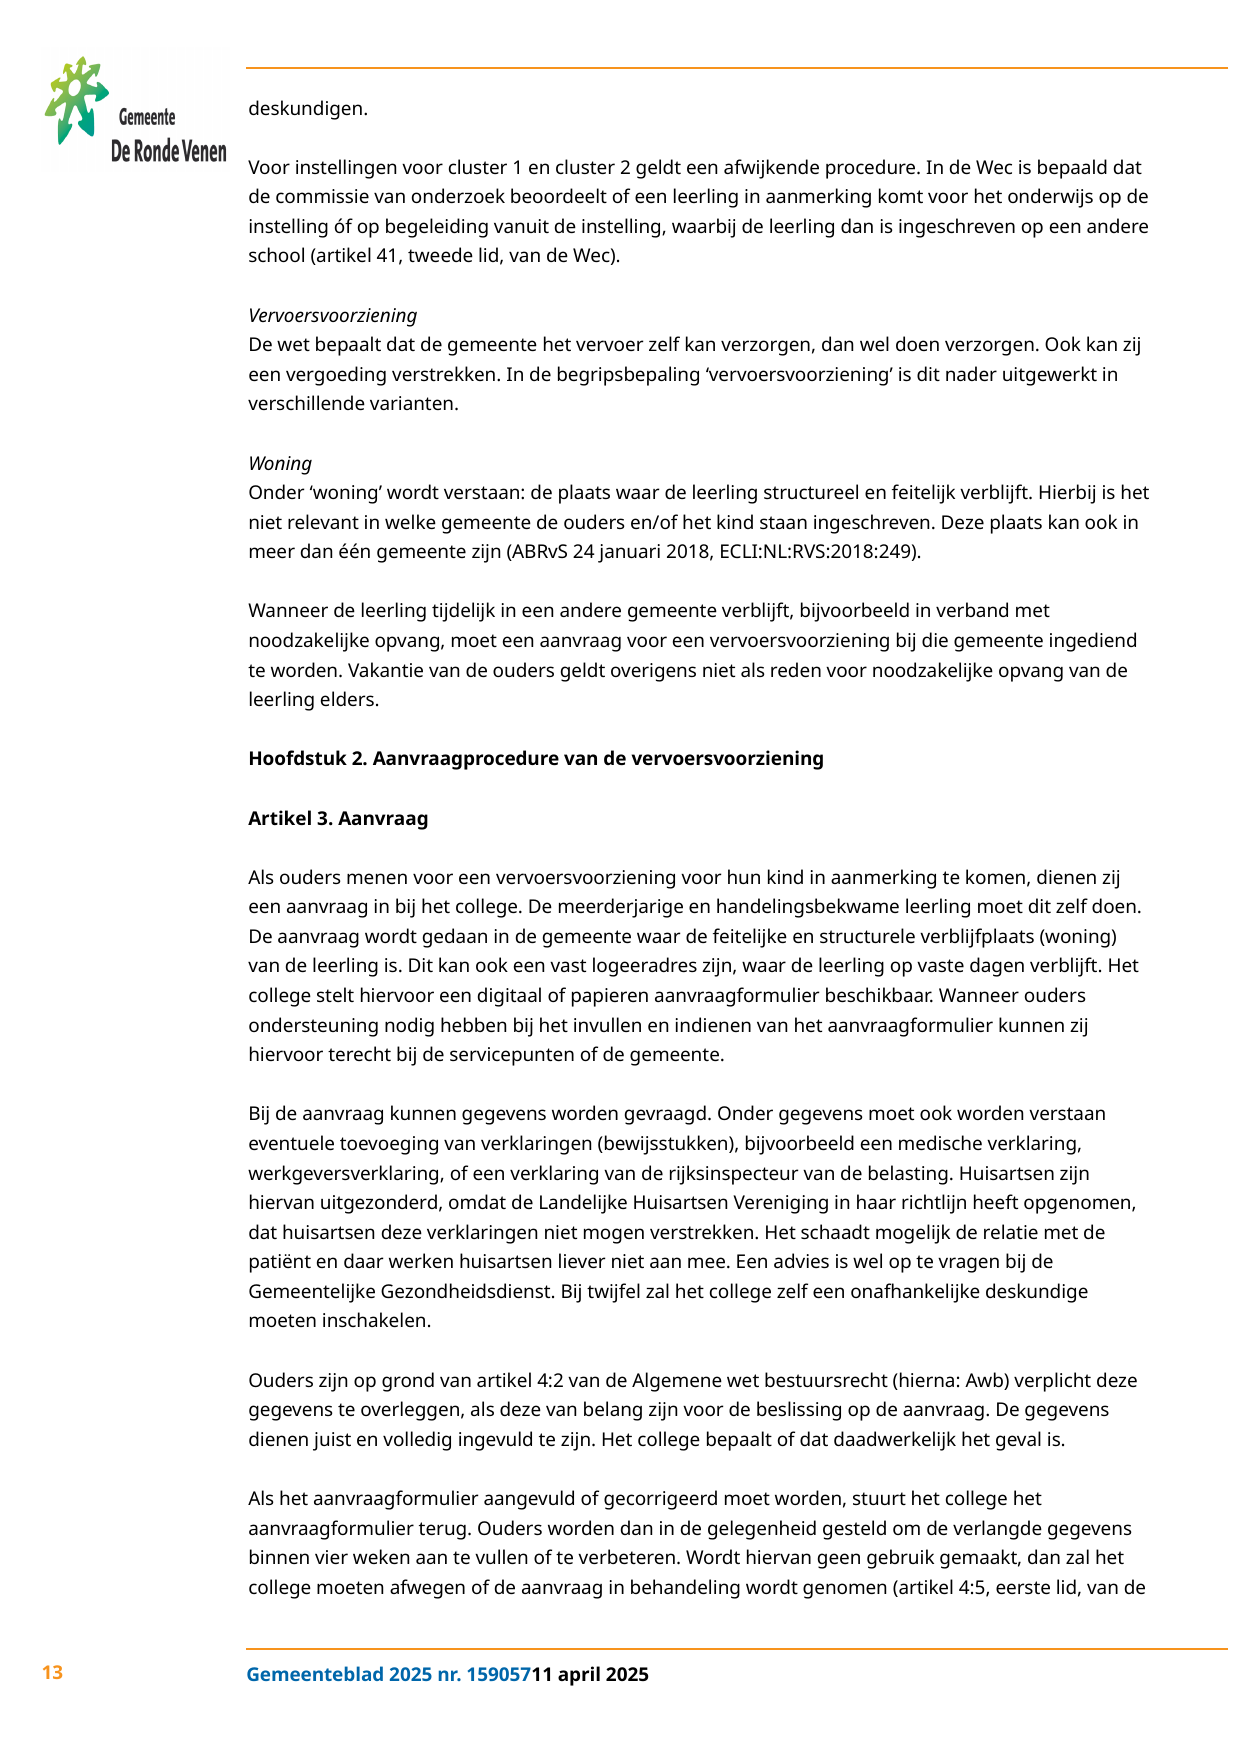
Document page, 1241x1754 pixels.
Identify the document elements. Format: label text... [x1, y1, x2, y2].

text Voor instellingen voor cluster 1 en cluster 2 geldt een afwijkende procedure. In de Wec is bepaald dat de commissie van onderzoek beoordeelt of een leerling in aanmerking komt voor het onderwijs op de instelling óf op begeleiding vanuit de instelling, waarbij de leerling dan is ingeschreven op een andere school (artikel 41, tweede lid, van de Wec). [248, 154, 1152, 268]
text Woning [248, 450, 1152, 476]
text Artikel 3. Aanvraag [248, 805, 1152, 831]
text deskundigen. [248, 95, 1152, 121]
text Vervoersvoorziening [248, 302, 1152, 328]
text De wet bepaalt dat de gemeente het vervoer zelf kan verzorgen, dan wel doen verzorgen. Ook kan zij een vergoeding verstrekken. In de begripsbepaling ‘vervoersvoorziening’ is dit nader uitgewerkt in verschillende varianten. [248, 331, 1152, 416]
text Wanneer de leerling tijdelijk in een andere gemeente verblijft, bijvoorbeeld in verband met noodzakelijke opvang, moet een aanvraag voor een vervoersvoorziening bij die gemeente ingediend te worden. Vakantie van de ouders geldt overigens niet als reden voor noodzakelijke opvang van de leerling elders. [248, 598, 1152, 712]
text Als het aanvraagformulier aangevuld of gecorrigeerd moet worden, stuurt het college het aanvraagformulier terug. Ouders worden dan in de gelegenheid gesteld om de verlangde gegevens binnen vier weken aan te vullen of te verbeteren. Wordt hiervan geen gebruik gemaakt, dan zal het college moeten afwegen of de aanvraag in behandeling wordt genomen (artikel 4:5, eerste lid, van de [248, 1485, 1152, 1600]
text Onder ‘woning’ wordt verstaan: de plaats waar de leerling structureel en feitelijk verblijft. Hierbij is het niet relevant in welke gemeente de ouders en/of het kind staan ingeschreven. Deze plaats kan ook in meer dan één gemeente zijn (ABRvS 24 januari 2018, ECLI:NL:RVS:2018:249). [248, 479, 1152, 564]
picture [41, 47, 231, 172]
text Bij de aanvraag kunnen gegevens worden gevraagd. Onder gegevens moet ook worden verstaan eventuele toevoeging van verklaringen (bewijsstukken), bijvoorbeeld een medische verklaring, werkgeversverklaring, of een verklaring van de rijksinspecteur van de belasting. Huisartsen zijn hiervan uitgezonderd, omdat de Landelijke Huisartsen Vereniging in haar richtlijn heeft opgenomen, dat huisartsen deze verklaringen niet mogen verstrekken. Het schaadt mogelijk de relatie met de patiënt en daar werken huisartsen liever niet aan mee. Een advies is wel op te vragen bij de Gemeentelijke Gezondheidsdienst. Bij twijfel zal het college zelf een onafhankelijke deskundige moeten inschakelen. [248, 1101, 1152, 1333]
text Ouders zijn op grond van artikel 4:2 van de Algemene wet bestuursrecht (hierna: Awb) verplicht deze gegevens te overleggen, als deze van belang zijn voor de beslissing op de aanvraag. De gegevens dienen juist en volledig ingevuld te zijn. Het college bepaalt of dat daadwerkelijk het geval is. [248, 1367, 1152, 1452]
text Als ouders menen voor een vervoersvoorziening voor hun kind in aanmerking te komen, dienen zij een aanvraag in bij het college. De meerderjarige en handelingsbekwame leerling moet dit zelf doen. De aanvraag wordt gedaan in de gemeente waar de feitelijke en structurele verblijfplaats (woning) van de leerling is. Dit kan ook een vast logeeradres zijn, waar de leerling op vaste dagen verblijft. Het college stelt hiervoor een digitaal of papieren aanvraagformulier beschikbaar. Wanneer ouders ondersteuning nodig hebben bij het invullen en indienen van het aanvraagformulier kunnen zij hiervoor terecht bij de servicepunten of de gemeente. [248, 864, 1152, 1067]
text Hoofdstuk 2. Aanvraagprocedure van de vervoersvoorziening [248, 746, 1152, 771]
